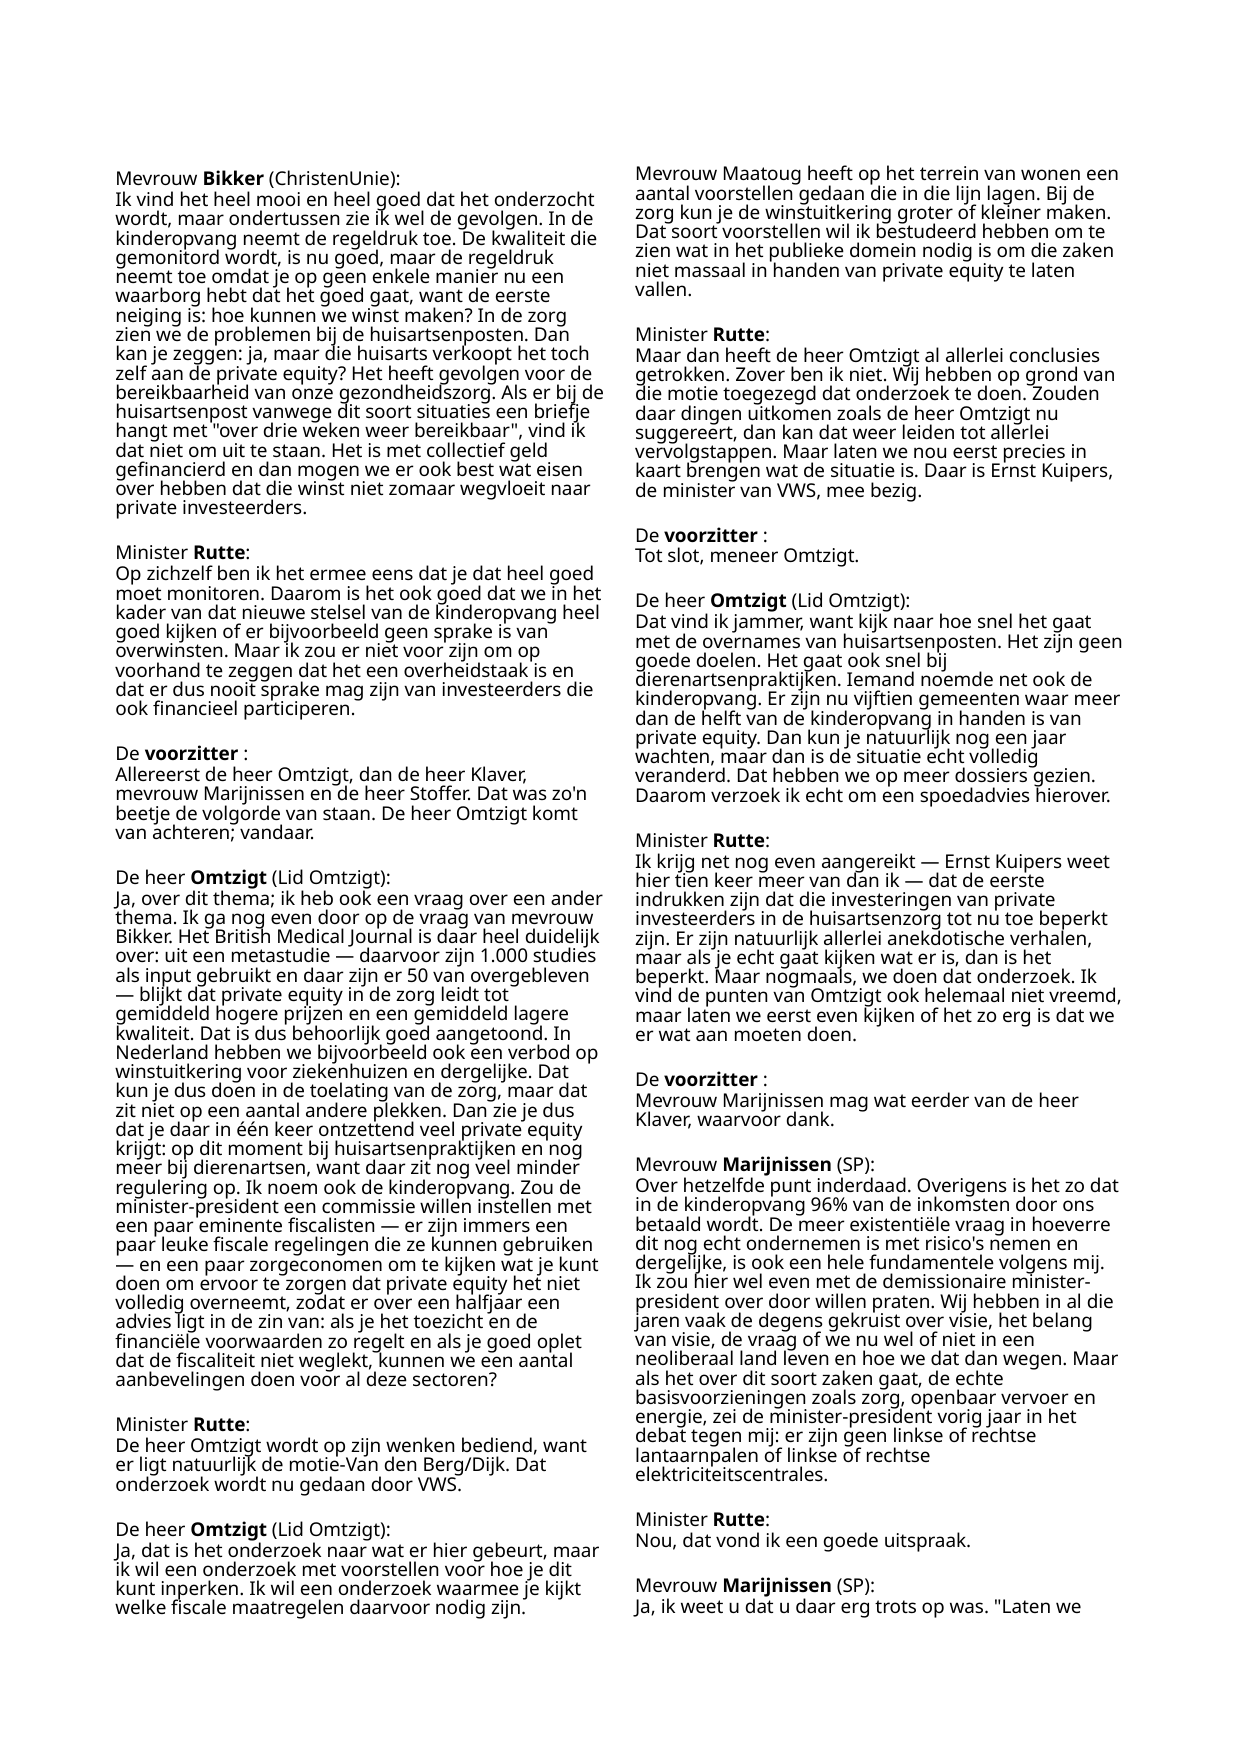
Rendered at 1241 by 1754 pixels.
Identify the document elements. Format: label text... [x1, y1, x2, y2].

text De voorzitter : [115, 740, 605, 766]
text Nou, dat vond ik een goede uitspraak. [635, 1532, 1125, 1551]
text Mevrouw Marijnissen (SP): [635, 1151, 1125, 1177]
text Allereerst de heer Omtzigt, dan de heer Klaver, mevrouw Marijnissen en de heer Stoffer. Dat was zo'n beetje de volgorde van staan. De heer Omtzigt komt van achteren; vandaar. [115, 766, 605, 843]
text Mevrouw Marijnissen (SP): [635, 1572, 1125, 1598]
text De heer Omtzigt (Lid Omtzigt): [115, 1516, 605, 1542]
text Ja, over dit thema; ik heb ook een vraag over een ander thema. Ik ga nog even door op de vraag van mevrouw Bikker. Het British Medical Journal is daar heel duidelijk over: uit een metastudie — daarvoor zijn 1.000 studies als input gebruikt en daar zijn er 50 van overgebleven — blijkt dat private equity in de zorg leidt tot gemiddeld hogere prijzen en een gemiddeld lagere kwaliteit. Dat is dus behoorlijk goed aangetoond. In Nederland hebben we bijvoorbeeld ook een verbod op winstuitkering voor ziekenhuizen en dergelijke. Dat kun je dus doen in de toelating van de zorg, maar dat zit niet op een aantal andere plekken. Dan zie je dus dat je daar in één keer ontzettend veel private equity krijgt: op dit moment bij huisartsenpraktijken en nog meer bij dierenartsen, want daar zit nog veel minder regulering op. Ik noem ook de kinderopvang. Zou de minister-president een commissie willen instellen met een paar eminente fiscalisten — er zijn immers een paar leuke fiscale regelingen die ze kunnen gebruiken — en een paar zorgeconomen om te kijken wat je kunt doen om ervoor te zorgen dat private equity het niet volledig overneemt, zodat er over een halfjaar een advies ligt in de zin van: als je het toezicht en de financiële voorwaarden zo regelt en als je goed oplet dat de fiscaliteit niet weglekt, kunnen we een aantal aanbevelingen doen voor al deze sectoren? [115, 889, 605, 1391]
text Minister Rutte: [635, 321, 1125, 347]
text Mevrouw Bikker (ChristenUnie): [115, 165, 605, 191]
text Over hetzelfde punt inderdaad. Overigens is het zo dat in de kinderopvang 96% van de inkomsten door ons betaald wordt. De meer existentiële vraag in hoeverre dit nog echt ondernemen is met risico's nemen en dergelijke, is ook een hele fundamentele volgens mij. Ik zou hier wel even met de demissionaire minister-president over door willen praten. Wij hebben in al die jaren vaak de degens gekruist over visie, het belang van visie, de vraag of we nu wel of niet in een neoliberaal land leven en hoe we dat dan wegen. Maar als het over dit soort zaken gaat, de echte basisvoorzieningen zoals zorg, openbaar vervoer en energie, zei de minister-president vorig jaar in het debat tegen mij: er zijn geen linkse of rechtse lantaarnpalen of linkse of rechtse elektriciteitscentrales. [635, 1177, 1125, 1485]
text Ik vind het heel mooi en heel goed dat het onderzocht wordt, maar ondertussen zie ik wel de gevolgen. In de kinderopvang neemt de regeldruk toe. De kwaliteit die gemonitord wordt, is nu goed, maar de regeldruk neemt toe omdat je op geen enkele manier nu een waarborg hebt dat het goed gaat, want de eerste neiging is: hoe kunnen we winst maken? In de zorg zien we de problemen bij de huisartsenposten. Dan kan je zeggen: ja, maar die huisarts verkoopt het toch zelf aan de private equity? Het heeft gevolgen voor de bereikbaarheid van onze gezondheidszorg. Als er bij de huisartsenpost vanwege dit soort situaties een briefje hangt met "over drie weken weer bereikbaar", vind ik dat niet om uit te staan. Het is met collectief geld gefinancierd en dan mogen we er ook best wat eisen over hebben dat die winst niet zomaar wegvloeit naar private investeerders. [115, 191, 605, 519]
text De voorzitter : [635, 522, 1125, 547]
text Minister Rutte: [635, 1506, 1125, 1532]
text Ja, ik weet u dat u daar erg trots op was. "Laten we [635, 1598, 1125, 1617]
text Maar dan heeft de heer Omtzigt al allerlei conclusies getrokken. Zover ben ik niet. Wij hebben op grond van die motie toegezegd dat onderzoek te doen. Zouden daar dingen uitkomen zoals de heer Omtzigt nu suggereert, dan kan dat weer leiden tot allerlei vervolgstappen. Maar laten we nou eerst precies in kaart brengen wat de situatie is. Daar is Ernst Kuipers, de minister van VWS, mee bezig. [635, 347, 1125, 501]
text Minister Rutte: [115, 539, 605, 565]
text De voorzitter : [635, 1066, 1125, 1092]
text Ja, dat is het onderzoek naar wat er hier gebeurt, maar ik wil een onderzoek met voorstellen voor hoe je dit kunt inperken. Ik wil een onderzoek waarmee je kijkt welke fiscale maatregelen daarvoor nodig zijn. [115, 1542, 605, 1619]
text Op zichzelf ben ik het ermee eens dat je dat heel goed moet monitoren. Daarom is het ook goed dat we in het kader van dat nieuwe stelsel van de kinderopvang heel goed kijken of er bijvoorbeeld geen sprake is van overwinsten. Maar ik zou er niet voor zijn om op voorhand te zeggen dat het een overheidstaak is en dat er dus nooit sprake mag zijn van investeerders die ook financieel participeren. [115, 565, 605, 719]
text Ik krijg net nog even aangereikt — Ernst Kuipers weet hier tien keer meer van dan ik — dat de eerste indrukken zijn dat die investeringen van private investeerders in de huisartsenzorg tot nu toe beperkt zijn. Er zijn natuurlijk allerlei anekdotische verhalen, maar als je echt gaat kijken wat er is, dan is het beperkt. Maar nogmaals, we doen dat onderzoek. Ik vind de punten van Omtzigt ook helemaal niet vreemd, maar laten we eerst even kijken of het zo erg is dat we er wat aan moeten doen. [635, 853, 1125, 1045]
text Mevrouw Maatoug heeft op het terrein van wonen een aantal voorstellen gedaan die in die lijn lagen. Bij de zorg kun je de winstuitkering groter of kleiner maken. Dat soort voorstellen wil ik bestudeerd hebben om te zien wat in het publieke domein nodig is om die zaken niet massaal in handen van private equity te laten vallen. [635, 165, 1125, 300]
text Minister Rutte: [115, 1411, 605, 1437]
text De heer Omtzigt (Lid Omtzigt): [635, 588, 1125, 613]
text De heer Omtzigt wordt op zijn wenken bediend, want er ligt natuurlijk de motie-Van den Berg/Dijk. Dat onderzoek wordt nu gedaan door VWS. [115, 1437, 605, 1495]
text Dat vind ik jammer, want kijk naar hoe snel het gaat met de overnames van huisartsenposten. Het zijn geen goede doelen. Het gaat ook snel bij dierenartsenpraktijken. Iemand noemde net ook de kinderopvang. Er zijn nu vijftien gemeenten waar meer dan de helft van de kinderopvang in handen is van private equity. Dan kun je natuurlijk nog een jaar wachten, maar dan is de situatie echt volledig veranderd. Dat hebben we op meer dossiers gezien. Daarom verzoek ik echt om een spoedadvies hierover. [635, 613, 1125, 806]
text Minister Rutte: [635, 827, 1125, 853]
text Tot slot, meneer Omtzigt. [635, 547, 1125, 567]
text Mevrouw Marijnissen mag wat eerder van de heer Klaver, waarvoor dank. [635, 1092, 1125, 1130]
text De heer Omtzigt (Lid Omtzigt): [115, 864, 605, 889]
